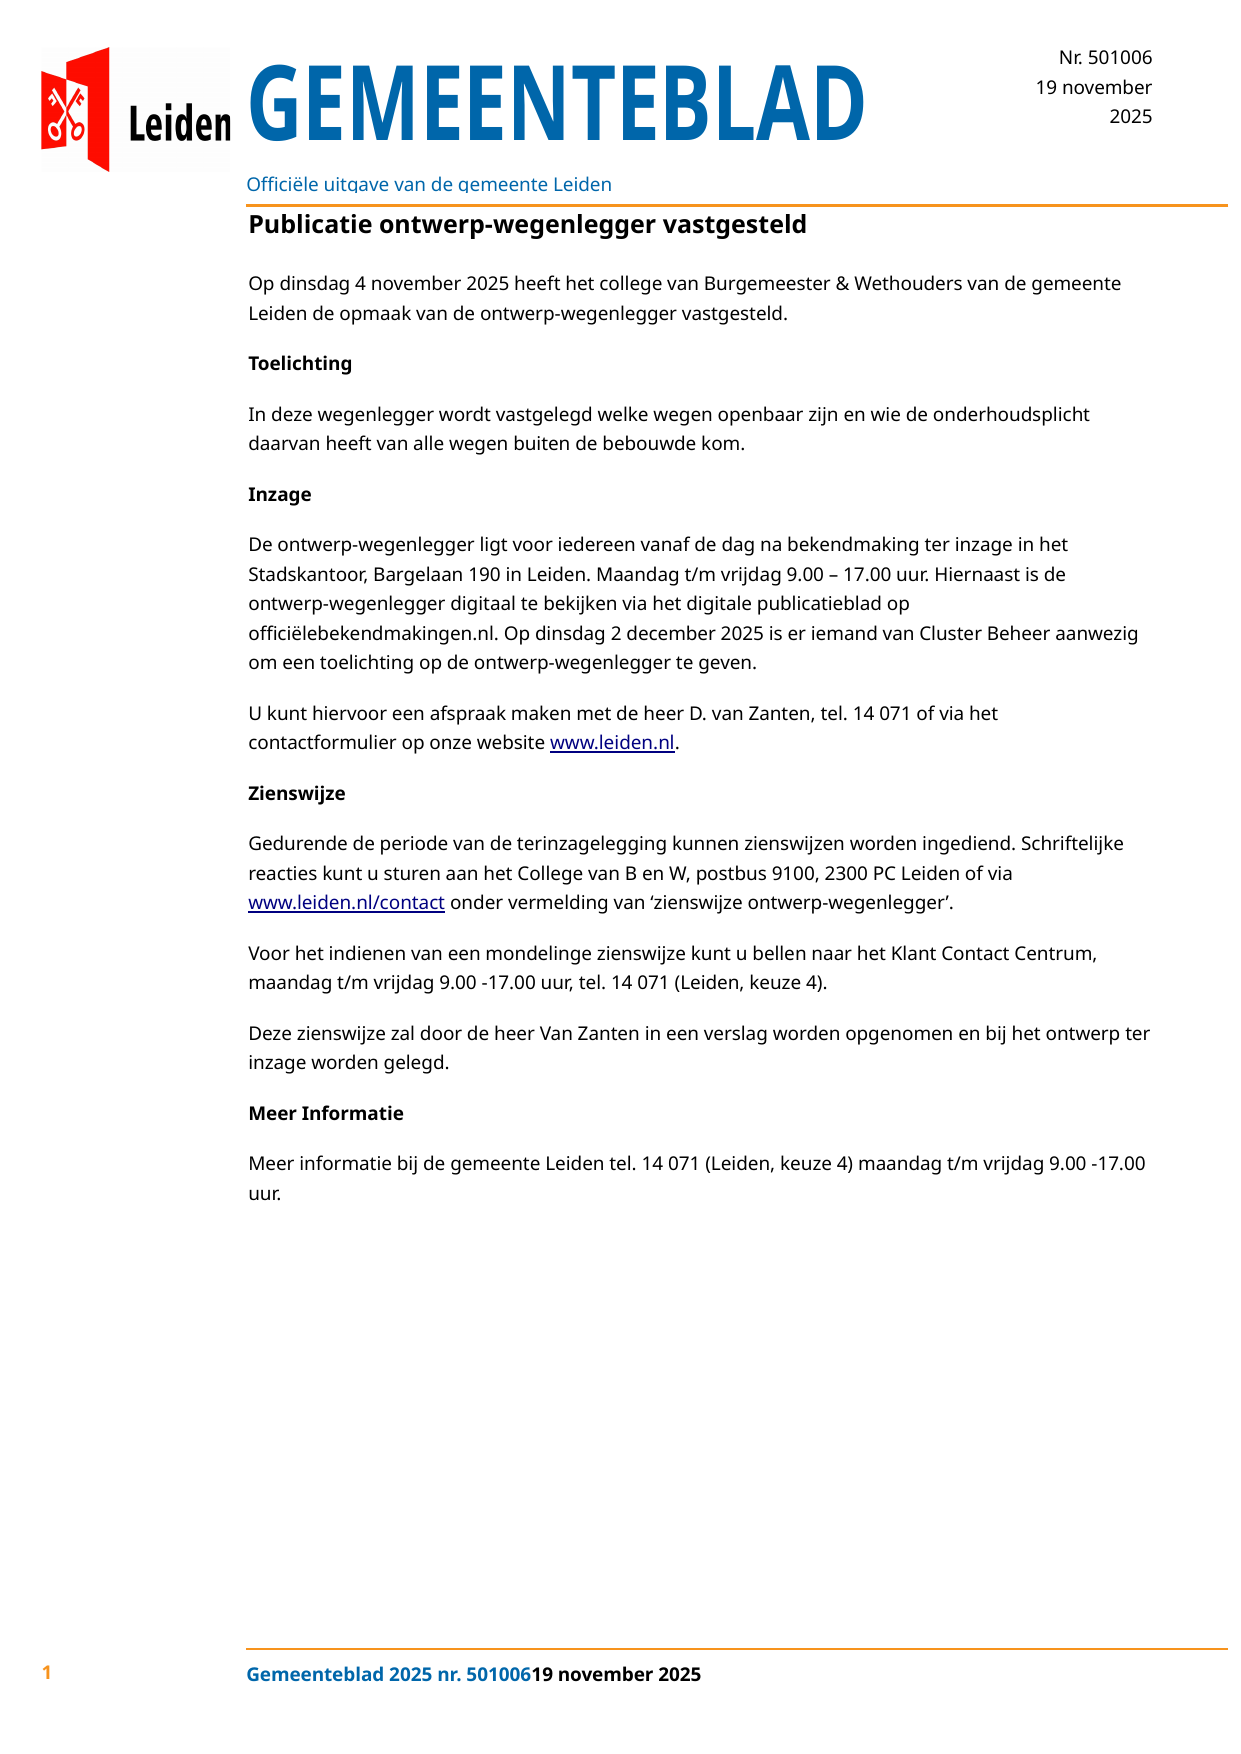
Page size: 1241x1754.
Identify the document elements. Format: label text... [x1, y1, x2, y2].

text Publicatie ontwerp-wegenlegger vastgesteld [248, 207, 1152, 241]
picture [41, 47, 231, 172]
text Meer Informatie [248, 1100, 1152, 1126]
text Toelichting [248, 350, 1152, 376]
text Meer informatie bij de gemeente Leiden tel. 14 071 (Leiden, keuze 4) maandag t/m vrijdag 9.00 -17.00 uur. [248, 1150, 1152, 1206]
text De ontwerp-wegenlegger ligt voor iedereen vanaf de dag na bekendmaking ter inzage in het Stadskantoor, Bargelaan 190 in Leiden. Maandag t/m vrijdag 9.00 – 17.00 uur. Hiernaast is de ontwerp-wegenlegger digitaal te bekijken via het digitale publicatieblad op officiëlebekendmakingen.nl. Op dinsdag 2 december 2025 is er iemand van Cluster Beheer aanwezig om een toelichting op de ontwerp-wegenlegger te geven. [248, 531, 1152, 675]
text Voor het indienen van een mondelinge zienswijze kunt u bellen naar het Klant Contact Centrum, maandag t/m vrijdag 9.00 -17.00 uur, tel. 14 071 (Leiden, keuze 4). [248, 940, 1152, 995]
text Zienswijze [248, 780, 1152, 806]
text U kunt hiervoor een afspraak maken met de heer D. van Zanten, tel. 14 071 of via het contactformulier op onze website www.leiden.nl. [248, 700, 1152, 755]
text Op dinsdag 4 november 2025 heeft het college van Burgemeester & Wethouders van de gemeente Leiden de opmaak van de ontwerp-wegenlegger vastgesteld. [248, 270, 1152, 326]
text Inzage [248, 481, 1152, 506]
text Deze zienswijze zal door de heer Van Zanten in een verslag worden opgenomen en bij het ontwerp ter inzage worden gelegd. [248, 1020, 1152, 1075]
text Gedurende de periode van de terinzagelegging kunnen zienswijzen worden ingediend. Schriftelijke reacties kunt u sturen aan het College van B en W, postbus 9100, 2300 PC Leiden of via www.leiden.nl/contact onder vermelding van ‘zienswijze ontwerp-wegenlegger’. [248, 830, 1152, 915]
text In deze wegenlegger wordt vastgelegd welke wegen openbaar zijn en wie de onderhoudsplicht daarvan heeft van alle wegen buiten de bebouwde kom. [248, 401, 1152, 456]
